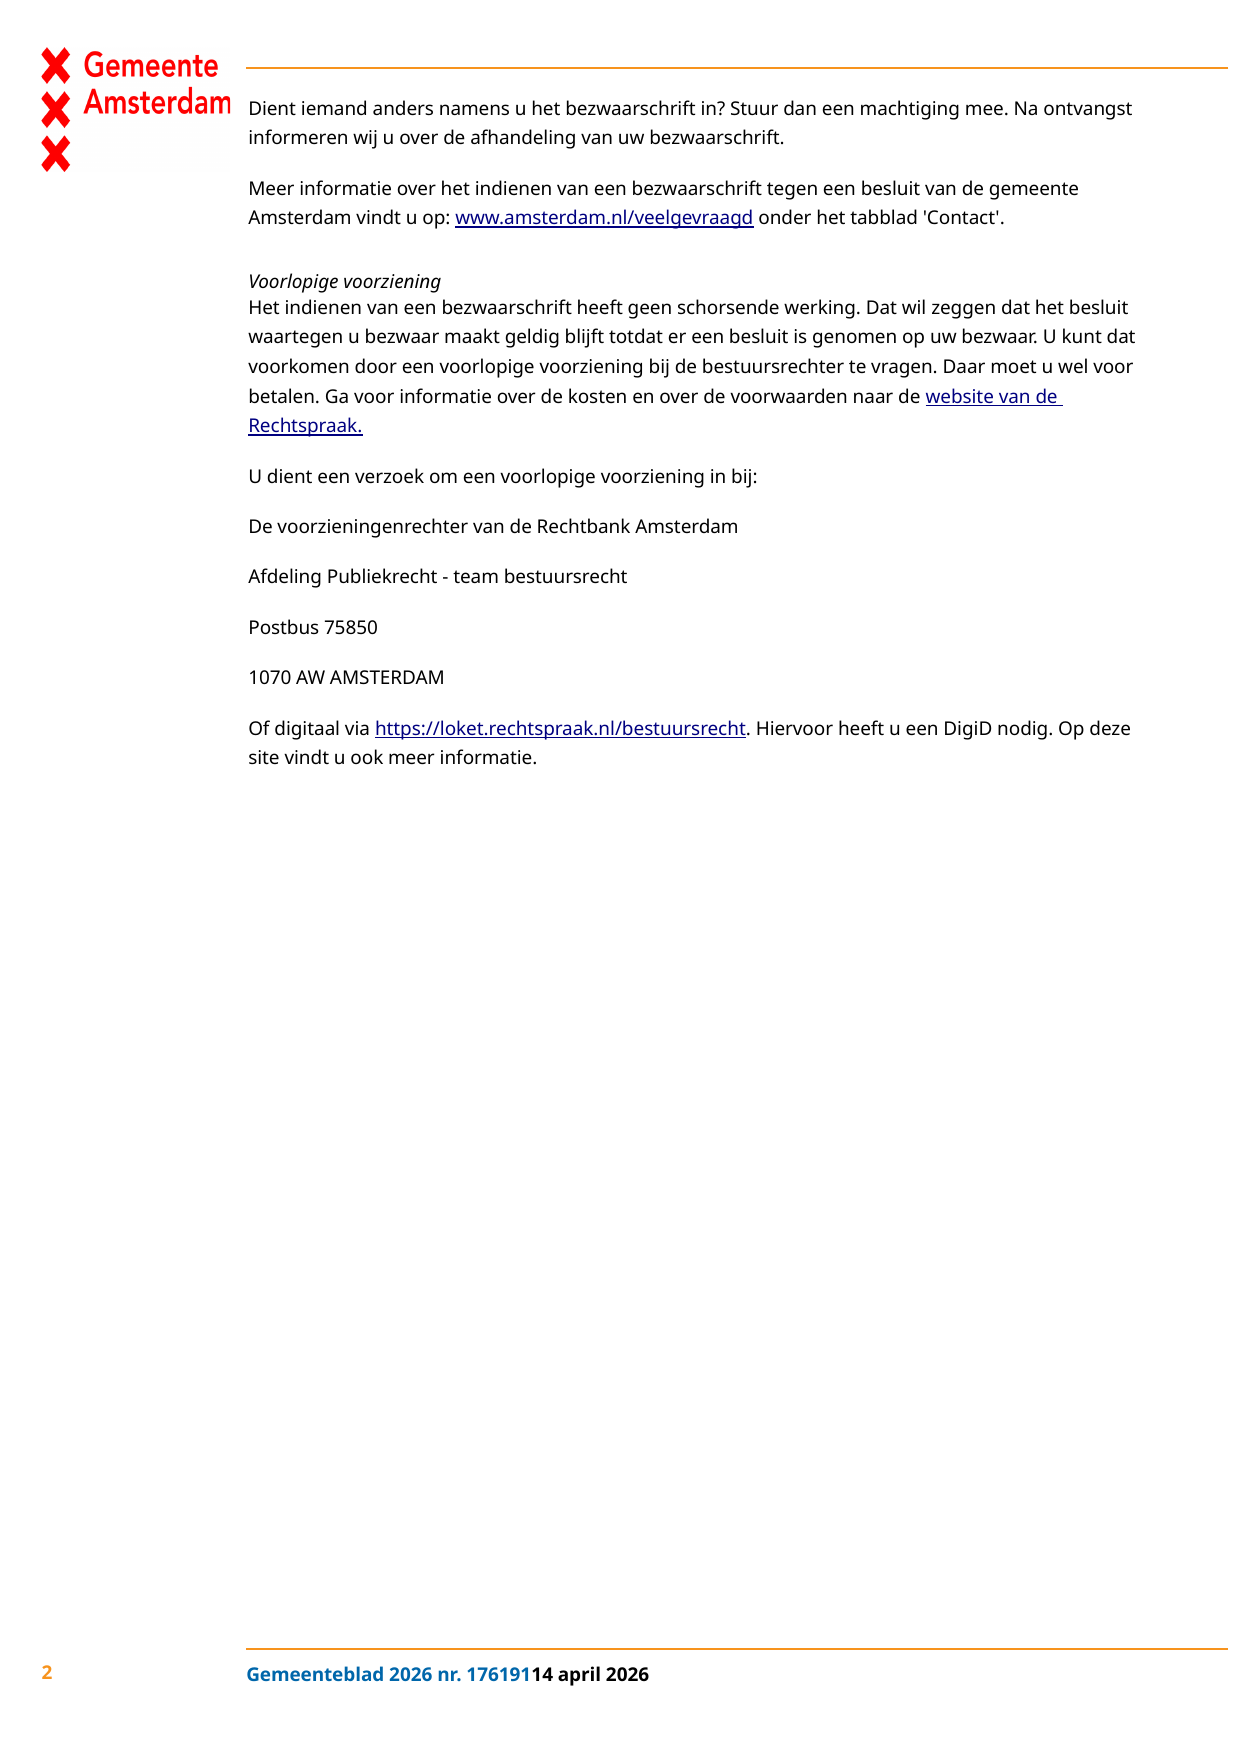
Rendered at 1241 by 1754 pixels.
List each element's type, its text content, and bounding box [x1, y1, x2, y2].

text Meer informatie over het indienen van een bezwaarschrift tegen een besluit van de gemeente Amsterdam vindt u op: www.amsterdam.nl/veelgevraagd onder het tabblad 'Contact'. [248, 175, 1152, 230]
text Postbus 75850 [248, 614, 1152, 640]
text Voorlopige voorziening [248, 268, 1152, 294]
text Dient iemand anders namens u het bezwaarschrift in? Stuur dan een machtiging mee. Na ontvangst informeren wij u over de afhandeling van uw bezwaarschrift. [248, 95, 1152, 150]
picture [41, 47, 231, 172]
text De voorzieningenrechter van de Rechtbank Amsterdam [248, 513, 1152, 539]
text Het indienen van een bezwaarschrift heeft geen schorsende werking. Dat wil zeggen dat het besluit waartegen u bezwaar maakt geldig blijft totdat er een besluit is genomen op uw bezwaar. U kunt dat voorkomen door een voorlopige voorziening bij de bestuursrechter te vragen. Daar moet u wel voor betalen. Ga voor informatie over de kosten en over de voorwaarden naar de website van de Rechtspraak. [248, 294, 1152, 438]
text Of digitaal via https://loket.rechtspraak.nl/bestuursrecht. Hiervoor heeft u een DigiD nodig. Op deze site vindt u ook meer informatie. [248, 715, 1152, 770]
text U dient een verzoek om een voorlopige voorziening in bij: [248, 463, 1152, 488]
text 1070 AW AMSTERDAM [248, 664, 1152, 690]
text Afdeling Publiekrecht - team bestuursrecht [248, 564, 1152, 589]
